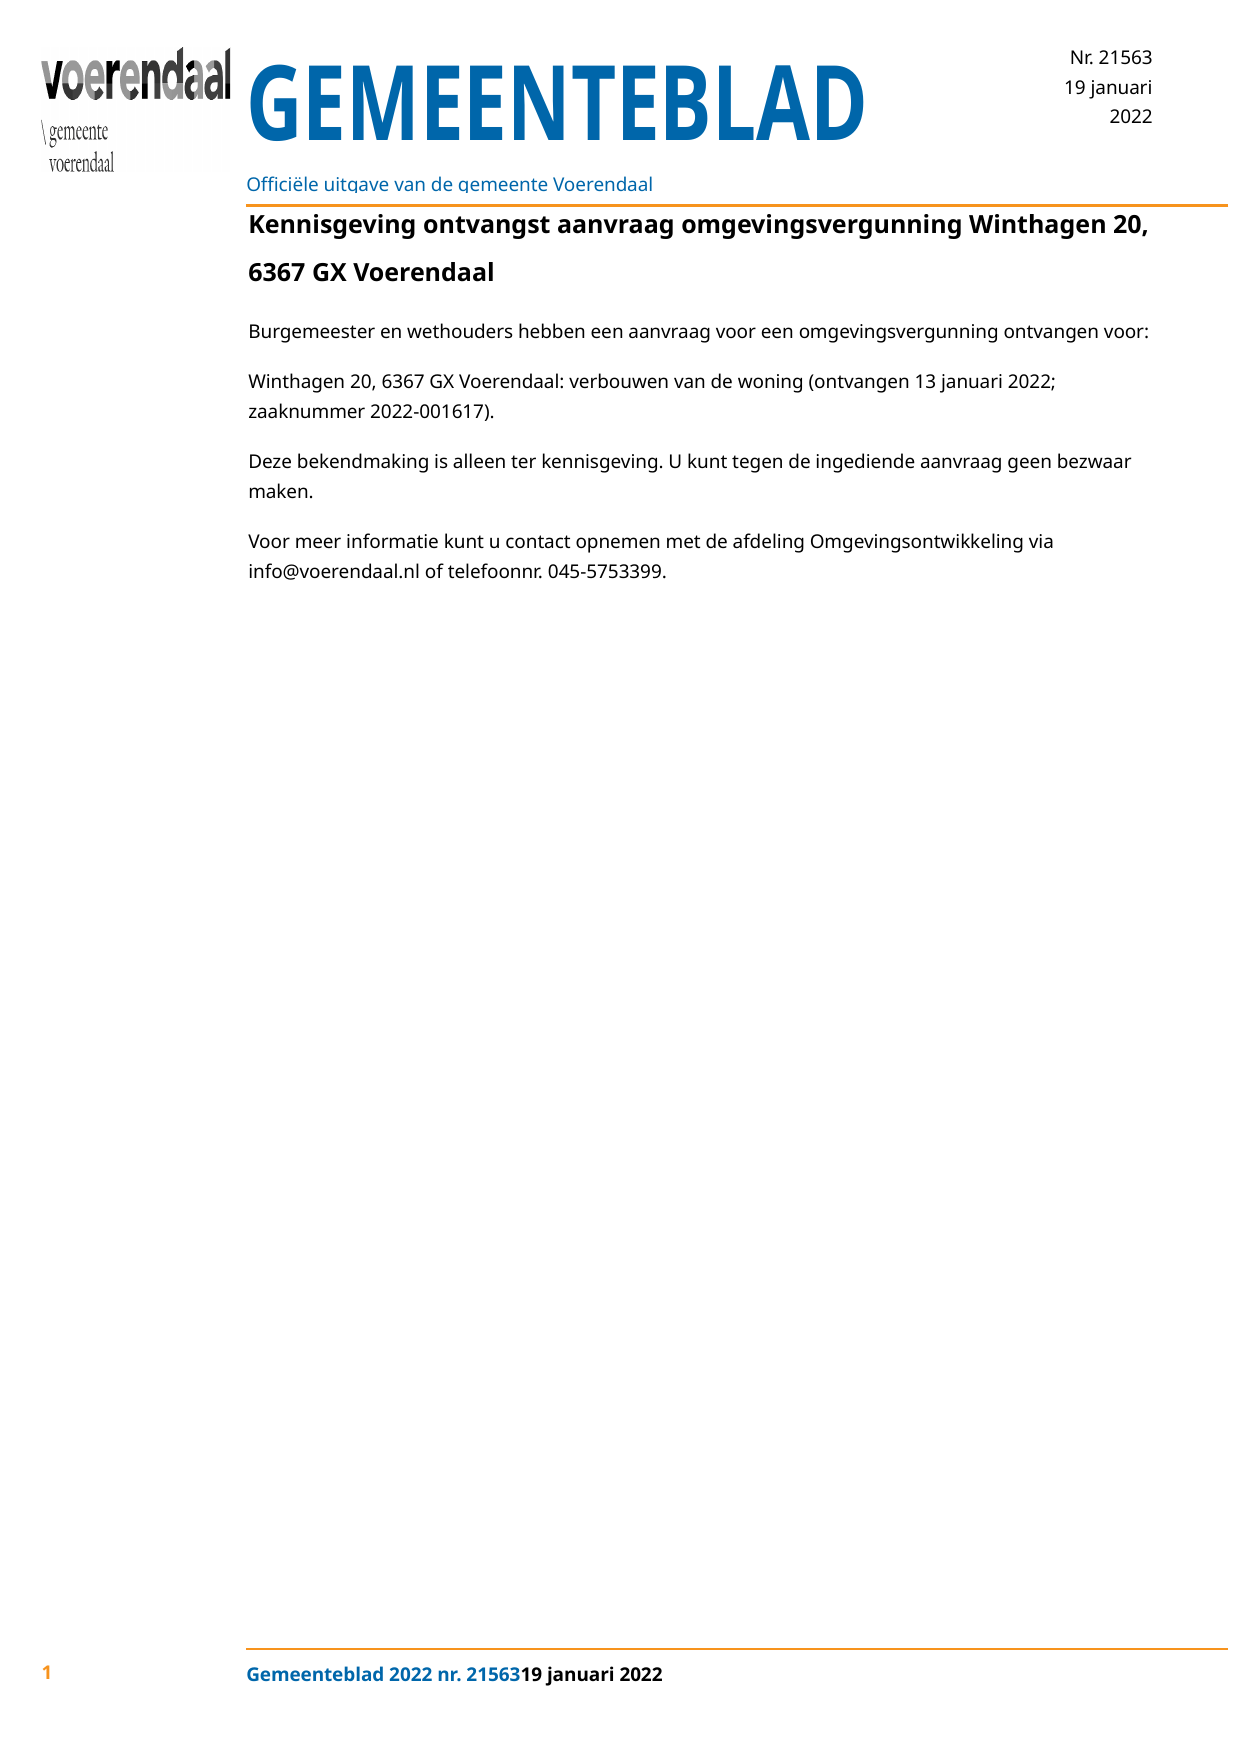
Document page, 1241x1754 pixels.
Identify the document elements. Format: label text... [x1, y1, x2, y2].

text Kennisgeving ontvangst aanvraag omgevingsvergunning Winthagen 20, 6367 GX Voerendaal [248, 207, 1152, 288]
text Voor meer informatie kunt u contact opnemen met de afdeling Omgevingsontwikkeling via info@voerendaal.nl of telefoonnr. 045-5753399. [248, 528, 1152, 584]
text Winthagen 20, 6367 GX Voerendaal: verbouwen van de woning (ontvangen 13 januari 2022; zaaknummer 2022-001617). [248, 368, 1152, 424]
text Deze bekendmaking is alleen ter kennisgeving. U kunt tegen de ingediende aanvraag geen bezwaar maken. [248, 448, 1152, 504]
picture [41, 47, 231, 172]
text Burgemeester en wethouders hebben een aanvraag voor een omgevingsvergunning ontvangen voor: [248, 318, 1152, 344]
